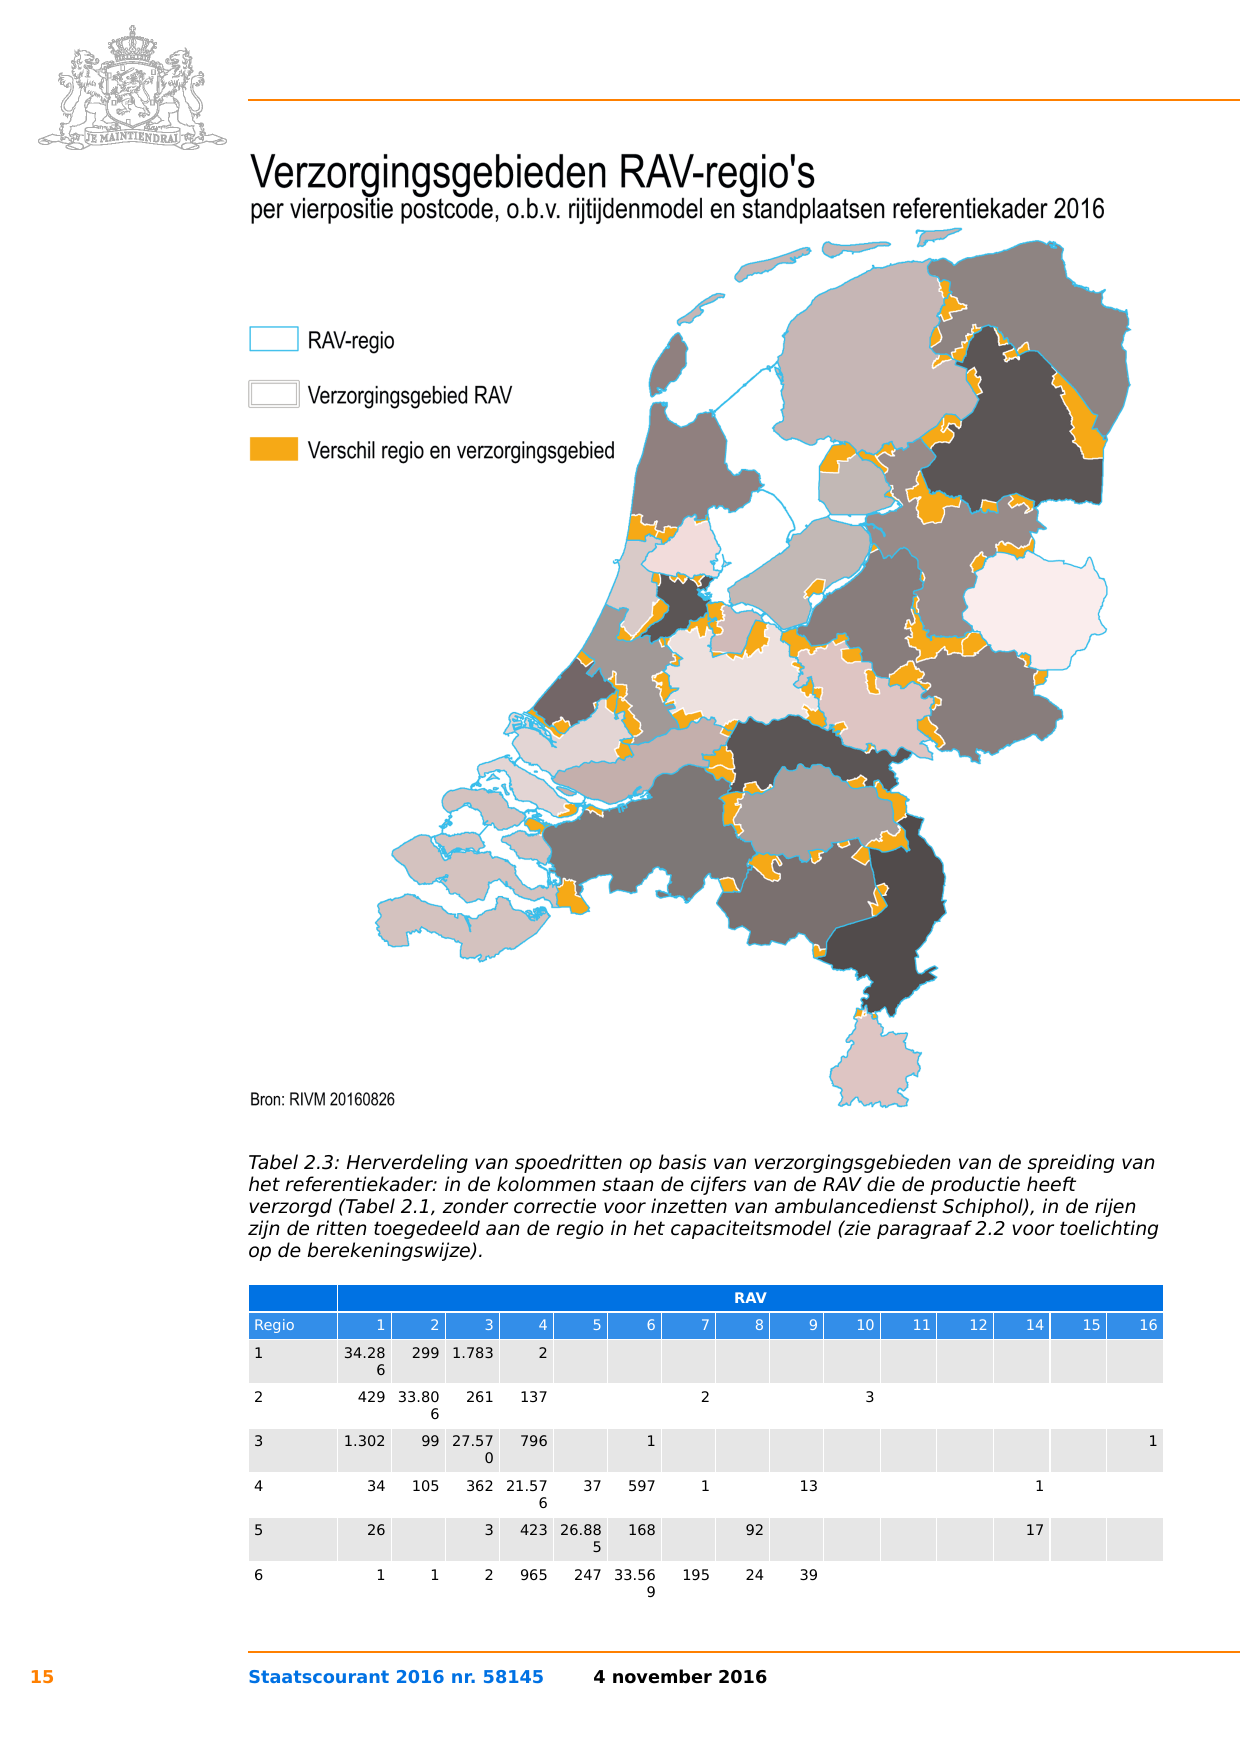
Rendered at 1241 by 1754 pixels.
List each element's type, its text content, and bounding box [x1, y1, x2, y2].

table_cell [994, 1340, 1049, 1383]
table_cell [994, 1562, 1049, 1605]
table_cell [937, 1384, 993, 1428]
table_cell [824, 1518, 880, 1561]
picture [248, 151, 1134, 1109]
table_cell [937, 1429, 993, 1472]
table_cell 2 [446, 1562, 499, 1605]
table_cell 362 [446, 1473, 499, 1516]
table_cell [1051, 1429, 1106, 1472]
table_cell [770, 1384, 823, 1428]
table_cell 92 [716, 1518, 769, 1561]
table_cell 1 [392, 1562, 445, 1605]
table_cell [881, 1562, 936, 1605]
table_cell 1 [249, 1340, 337, 1383]
table_cell 99 [392, 1429, 445, 1472]
table_cell [937, 1518, 993, 1561]
table_cell [937, 1340, 993, 1383]
table_cell [392, 1518, 445, 1561]
table_cell 1 [1107, 1429, 1163, 1472]
table_cell [662, 1340, 715, 1383]
table_cell 34 [338, 1473, 391, 1516]
table_cell [770, 1340, 823, 1383]
table_cell 33.806 [392, 1384, 445, 1428]
table_cell 597 [608, 1473, 661, 1516]
table_cell [770, 1429, 823, 1472]
table_cell 14 [994, 1313, 1049, 1339]
table_cell [881, 1429, 936, 1472]
table_cell 37 [554, 1473, 607, 1516]
table_cell 10 [824, 1313, 880, 1339]
table_cell [770, 1518, 823, 1561]
table_cell 6 [249, 1562, 337, 1605]
table_cell 1 [994, 1473, 1049, 1516]
table_cell 3 [249, 1429, 337, 1472]
table_cell 1.783 [446, 1340, 499, 1383]
table_cell 261 [446, 1384, 499, 1428]
table_cell Regio [249, 1313, 337, 1339]
table_cell [716, 1429, 769, 1472]
table_cell [1107, 1384, 1163, 1428]
table_cell 5 [554, 1313, 607, 1339]
table_cell 12 [937, 1313, 993, 1339]
table_cell 7 [662, 1313, 715, 1339]
table_cell 8 [716, 1313, 769, 1339]
table_cell [608, 1384, 661, 1428]
table_cell [554, 1429, 607, 1472]
table_cell 17 [994, 1518, 1049, 1561]
table_header RAV [338, 1285, 1163, 1311]
table_cell 3 [446, 1313, 499, 1339]
table_cell [1051, 1473, 1106, 1516]
table_cell 3 [824, 1384, 880, 1428]
table_cell [1107, 1340, 1163, 1383]
table_cell [824, 1340, 880, 1383]
table_cell [937, 1562, 993, 1605]
table_cell [716, 1473, 769, 1516]
table_cell 195 [662, 1562, 715, 1605]
table_cell [1051, 1340, 1106, 1383]
table_cell [1051, 1518, 1106, 1561]
table_cell 13 [770, 1473, 823, 1516]
table_cell 15 [1051, 1313, 1106, 1339]
table_cell 796 [500, 1429, 553, 1472]
table_cell [662, 1518, 715, 1561]
table_cell 27.570 [446, 1429, 499, 1472]
table_cell 5 [249, 1518, 337, 1561]
table_cell 2 [249, 1384, 337, 1428]
table_cell 1 [662, 1473, 715, 1516]
text Tabel 2.3: Herverdeling van spoedritten op basis van verzorgingsgebieden van de spreiding van het referentiekader: in de kolommen staan de cijfers van de RAV die de productie heeft verzorgd (Tabel 2.1, zonder correctie voor inzetten van ambulancedienst Schiphol), in de rijen zijn de ritten toegedeeld aan de regio in het capaciteitsmodel (zie paragraaf 2.2 voor toelichting op de berekeningswijze). [248, 1152, 1163, 1262]
table_cell 2 [392, 1313, 445, 1339]
table_cell 1.302 [338, 1429, 391, 1472]
table_cell [1107, 1562, 1163, 1605]
table_cell [1107, 1518, 1163, 1561]
table_cell 299 [392, 1340, 445, 1383]
table_cell 4 [500, 1313, 553, 1339]
table_cell 3 [446, 1518, 499, 1561]
table_cell 26.885 [554, 1518, 607, 1561]
table_cell 33.569 [608, 1562, 661, 1605]
table_cell [716, 1340, 769, 1383]
table_cell 9 [770, 1313, 823, 1339]
table_cell [994, 1384, 1049, 1428]
table_cell 247 [554, 1562, 607, 1605]
table_cell [881, 1473, 936, 1516]
table_cell [881, 1340, 936, 1383]
table_cell [554, 1384, 607, 1428]
table_cell 1 [338, 1313, 391, 1339]
table_cell 6 [608, 1313, 661, 1339]
table_cell 168 [608, 1518, 661, 1561]
table_cell [881, 1518, 936, 1561]
table_cell 105 [392, 1473, 445, 1516]
table_cell 26 [338, 1518, 391, 1561]
table_cell 423 [500, 1518, 553, 1561]
table_cell [937, 1473, 993, 1516]
table_cell [881, 1384, 936, 1428]
table_cell 137 [500, 1384, 553, 1428]
table_cell 34.286 [338, 1340, 391, 1383]
table_cell 11 [881, 1313, 936, 1339]
picture [38, 25, 227, 150]
table_cell [554, 1340, 607, 1383]
table_cell [1107, 1473, 1163, 1516]
table_cell 1 [338, 1562, 391, 1605]
table_cell 39 [770, 1562, 823, 1605]
table_cell [824, 1429, 880, 1472]
table_cell 24 [716, 1562, 769, 1605]
table_cell [994, 1429, 1049, 1472]
table_cell [1051, 1384, 1106, 1428]
table_cell 2 [500, 1340, 553, 1383]
table_cell 965 [500, 1562, 553, 1605]
table_cell 4 [249, 1473, 337, 1516]
table_cell [662, 1429, 715, 1472]
table_cell [824, 1562, 880, 1605]
table_cell 21.576 [500, 1473, 553, 1516]
table_cell [1051, 1562, 1106, 1605]
table_cell 2 [662, 1384, 715, 1428]
table_cell 1 [608, 1429, 661, 1472]
table_cell [716, 1384, 769, 1428]
table_cell 429 [338, 1384, 391, 1428]
table_cell [824, 1473, 880, 1516]
table_header [249, 1285, 337, 1311]
table_cell 16 [1107, 1313, 1163, 1339]
table_cell [608, 1340, 661, 1383]
